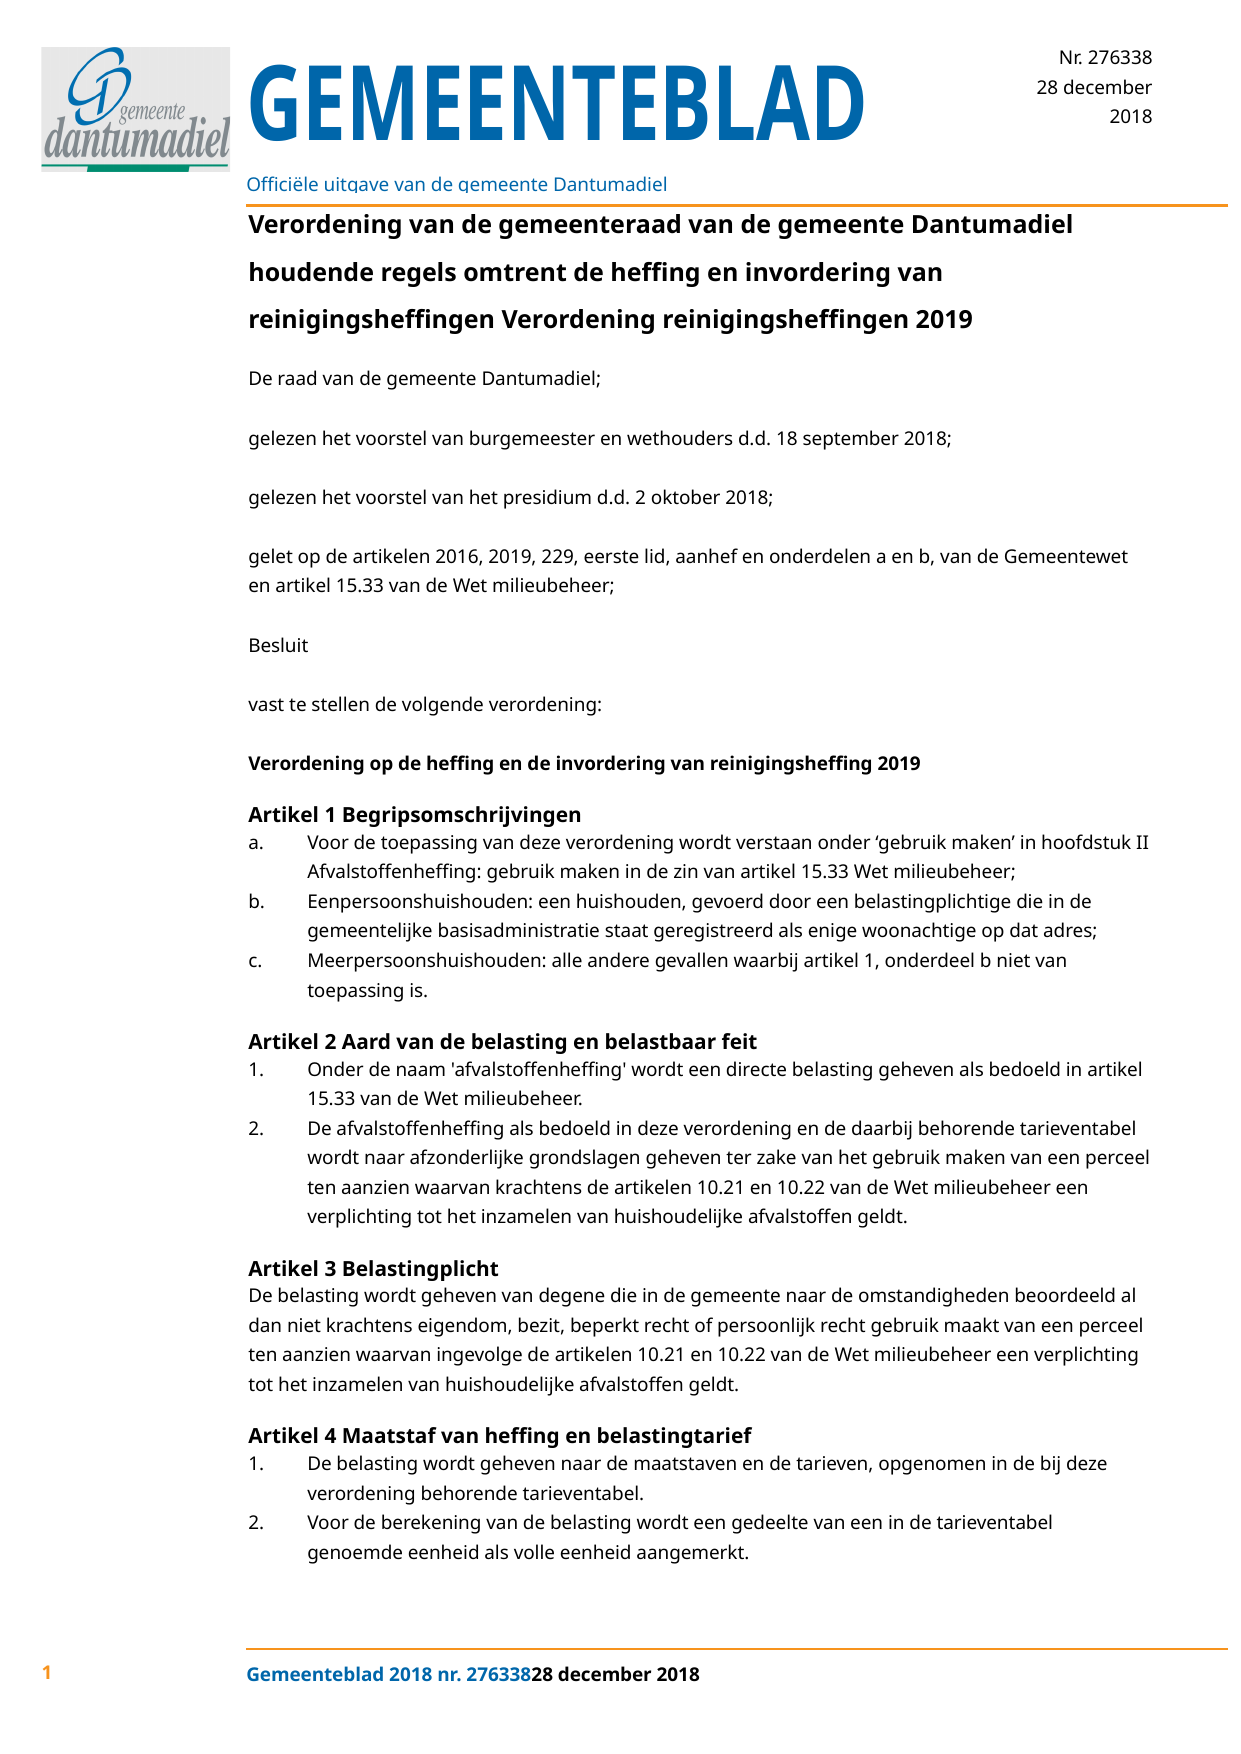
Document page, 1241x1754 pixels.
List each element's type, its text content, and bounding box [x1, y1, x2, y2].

list Voor de toepassing van deze verordening wordt verstaan onder ‘gebruik maken’ in hoofdstuk II Afvalstoffenheffing: gebruik maken in de zin van artikel 15.33 Wet milieubeheer; [248, 829, 1152, 884]
text Artikel 2 Aard van de belasting en belastbaar feit [248, 1027, 1152, 1056]
list Eenpersoonshuishouden: een huishouden, gevoerd door een belastingplichtige die in de gemeentelijke basisadministratie staat geregistreerd als enige woonachtige op dat adres; [248, 888, 1152, 943]
text Artikel 4 Maatstaf van heffing en belastingtarief [248, 1422, 1152, 1450]
text Artikel 1 Begripsomschrijvingen [248, 801, 1152, 829]
text gelezen het voorstel van het presidium d.d. 2 oktober 2018; [248, 484, 1152, 509]
text Verordening op de heffing en de invordering van reinigingsheffing 2019 [248, 750, 1152, 776]
text De belasting wordt geheven van degene die in de gemeente naar de omstandigheden beoordeeld al dan niet krachtens eigendom, bezit, beperkt recht of persoonlijk recht gebruik maakt van een perceel ten aanzien waarvan ingevolge de artikelen 10.21 en 10.22 van de Wet milieubeheer een verplichting tot het inzamelen van huishoudelijke afvalstoffen geldt. [248, 1282, 1152, 1397]
text Artikel 3 Belastingplicht [248, 1254, 1152, 1282]
text De raad van de gemeente Dantumadiel; [248, 366, 1152, 391]
text gelet op de artikelen 2016, 2019, 229, eerste lid, aanhef en onderdelen a en b, van de Gemeentewet en artikel 15.33 van de Wet milieubeheer; [248, 543, 1152, 598]
text vast te stellen de volgende verordening: [248, 691, 1152, 717]
picture [41, 47, 231, 172]
list Voor de berekening van de belasting wordt een gedeelte van een in de tarieventabel genoemde eenheid als volle eenheid aangemerkt. [248, 1509, 1152, 1564]
text Besluit [248, 632, 1152, 657]
list Onder de naam 'afvalstoffenheffing' wordt een directe belasting geheven als bedoeld in artikel 15.33 van de Wet milieubeheer. [248, 1056, 1152, 1111]
list Meerpersoonshuishouden: alle andere gevallen waarbij artikel 1, onderdeel b niet van toepassing is. [248, 947, 1152, 1003]
list De afvalstoffenheffing als bedoeld in deze verordening en de daarbij behorende tarieventabel wordt naar afzonderlijke grondslagen geheven ter zake van het gebruik maken van een perceel ten aanzien waarvan krachtens de artikelen 10.21 en 10.22 van de Wet milieubeheer een verplichting tot het inzamelen van huishoudelijke afvalstoffen geldt. [248, 1115, 1152, 1229]
list De belasting wordt geheven naar de maatstaven en de tarieven, opgenomen in de bij deze verordening behorende tarieventabel. [248, 1450, 1152, 1505]
text gelezen het voorstel van burgemeester en wethouders d.d. 18 september 2018; [248, 425, 1152, 450]
text Verordening van de gemeenteraad van de gemeente Dantumadiel houdende regels omtrent de heffing en invordering van reinigingsheffingen Verordening reinigingsheffingen 2019 [248, 207, 1152, 336]
